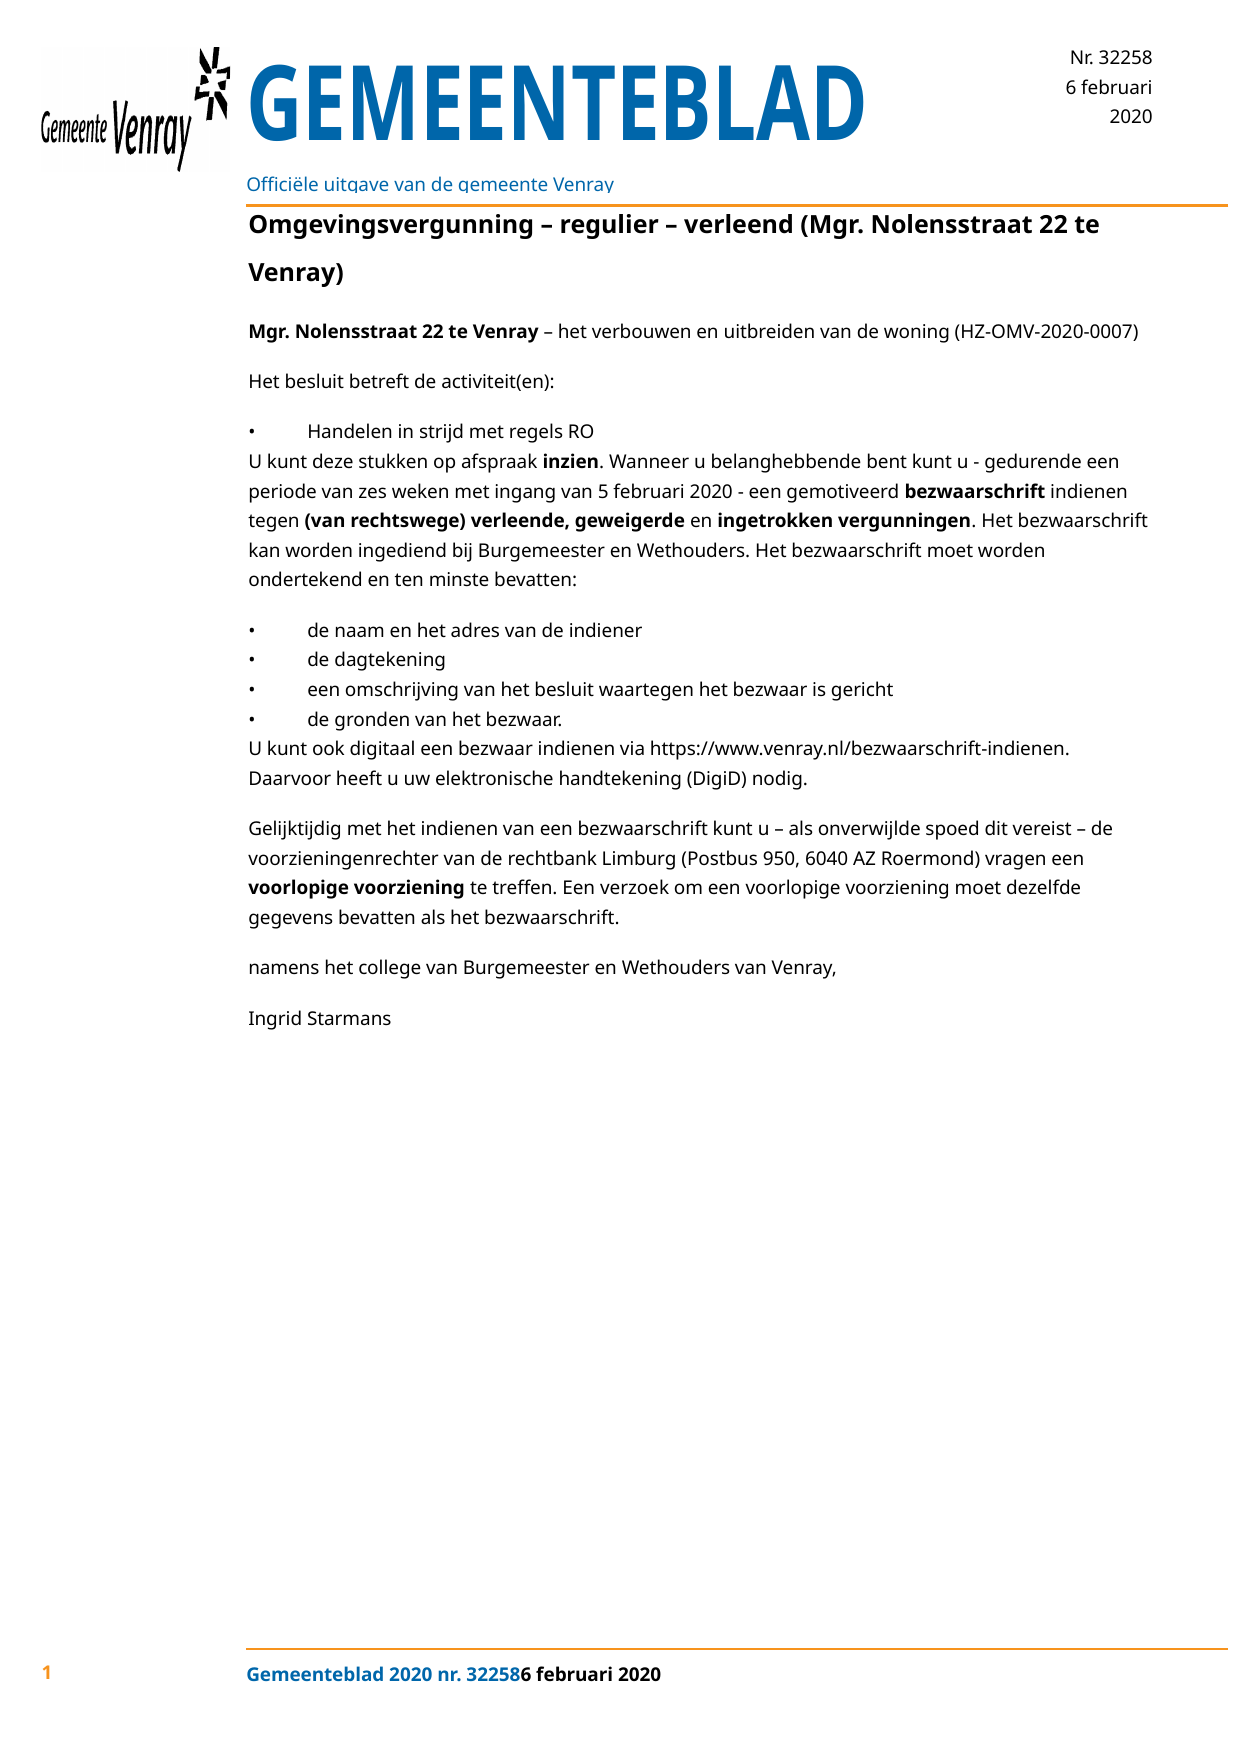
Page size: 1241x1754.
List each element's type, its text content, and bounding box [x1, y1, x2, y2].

text namens het college van Burgemeester en Wethouders van Venray, [248, 954, 1152, 980]
text Mgr. Nolensstraat 22 te Venray – het verbouwen en uitbreiden van de woning (HZ-OMV-2020-0007) [248, 318, 1152, 344]
text U kunt deze stukken op afspraak inzien. Wanneer u belanghebbende bent kunt u - gedurende een periode van zes weken met ingang van 5 februari 2020 - een gemotiveerd bezwaarschrift indienen tegen (van rechtswege) verleende, geweigerde en ingetrokken vergunningen. Het bezwaarschrift kan worden ingediend bij Burgemeester en Wethouders. Het bezwaarschrift moet worden ondertekend en ten minste bevatten: [248, 448, 1152, 592]
list de gronden van het bezwaar. [248, 706, 1152, 732]
picture [41, 47, 231, 172]
text Gelijktijdig met het indienen van een bezwaarschrift kunt u – als onverwijlde spoed dit vereist – de voorzieningenrechter van de rechtbank Limburg (Postbus 950, 6040 AZ Roermond) vragen een voorlopige voorziening te treffen. Een verzoek om een voorlopige voorziening moet dezelfde gegevens bevatten als het bezwaarschrift. [248, 815, 1152, 930]
text U kunt ook digitaal een bezwaar indienen via https://www.venray.nl/bezwaarschrift-indienen. Daarvoor heeft u uw elektronische handtekening (DigiD) nodig. [248, 735, 1152, 791]
text Omgevingsvergunning – regulier – verleend (Mgr. Nolensstraat 22 te Venray) [248, 207, 1152, 288]
text Het besluit betreft de activiteit(en): [248, 368, 1152, 394]
list een omschrijving van het besluit waartegen het bezwaar is gericht [248, 676, 1152, 702]
list Handelen in strijd met regels RO [248, 419, 1152, 444]
list de naam en het adres van de indiener [248, 617, 1152, 643]
text Ingrid Starmans [248, 1005, 1152, 1031]
list de dagtekening [248, 647, 1152, 672]
